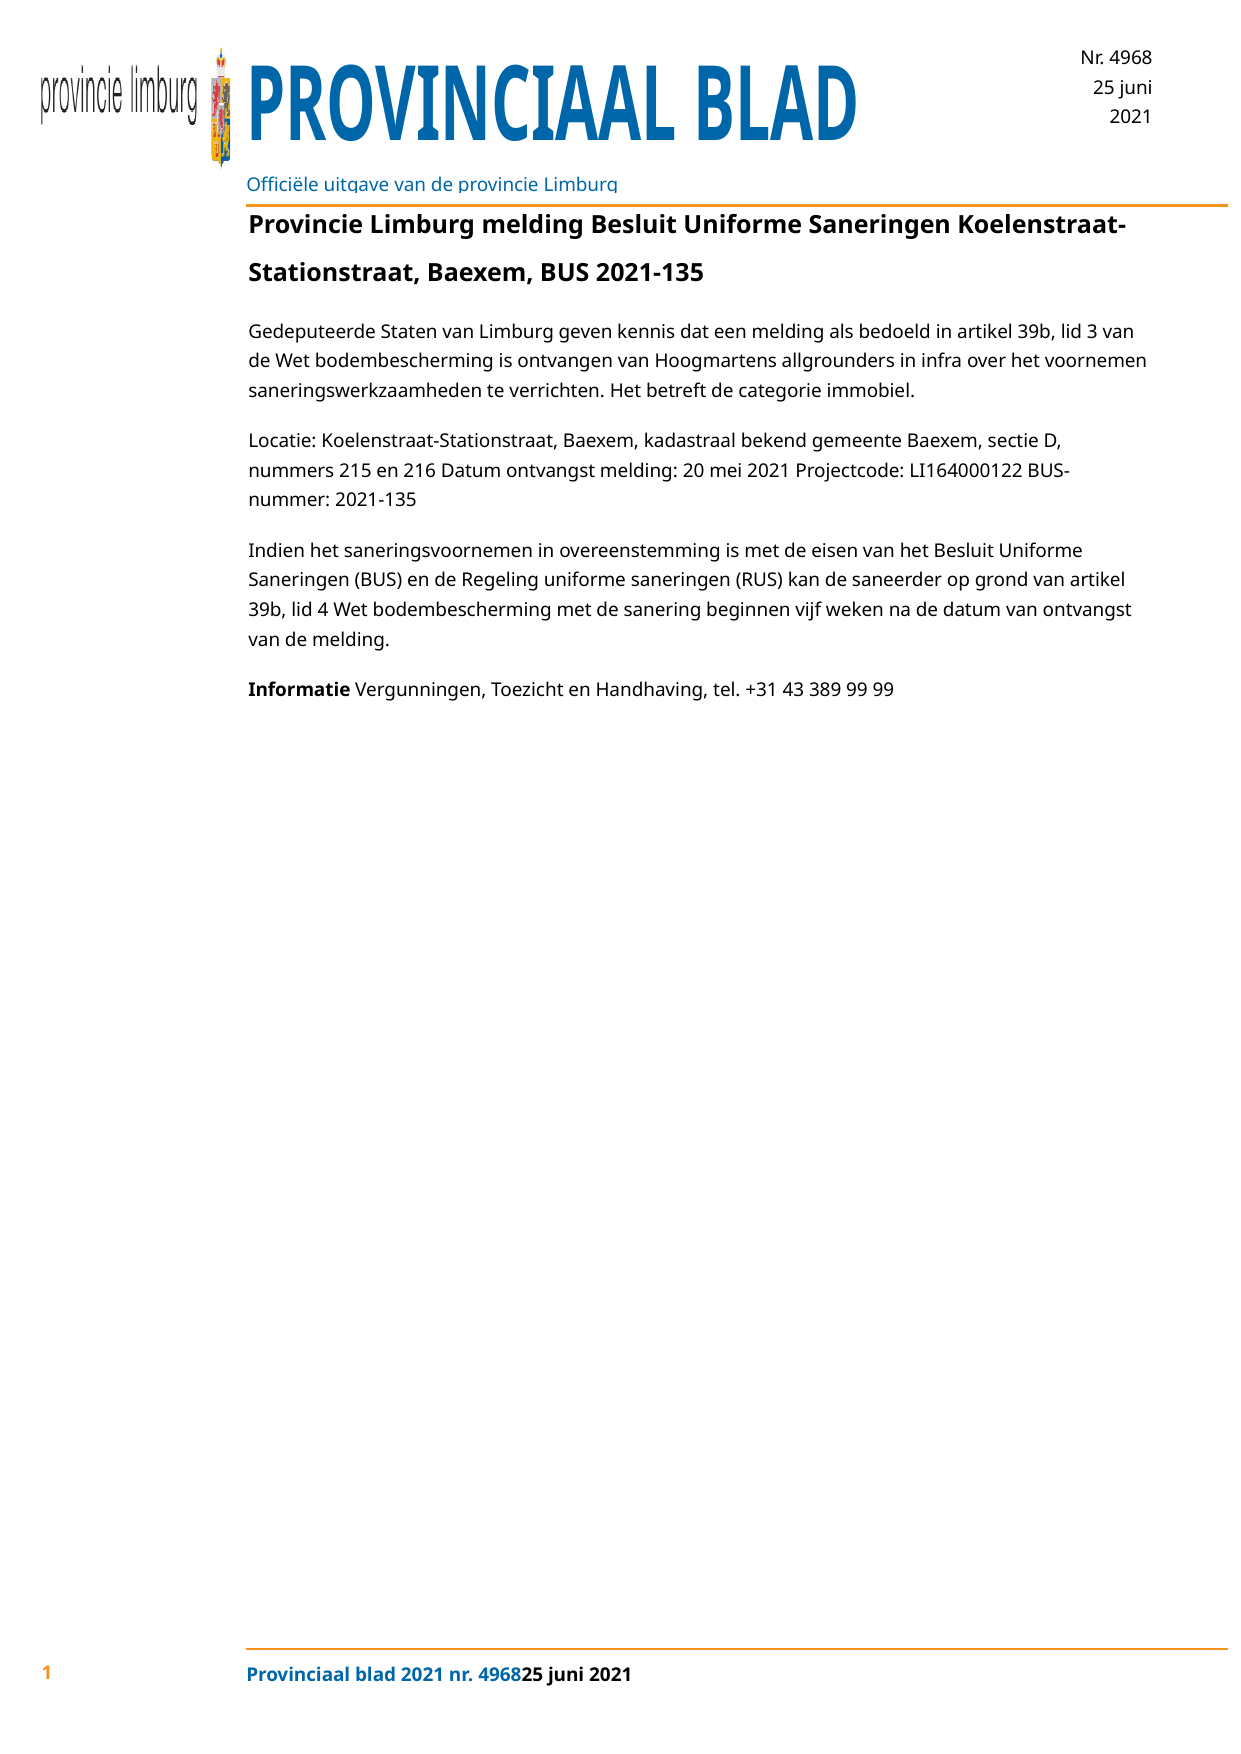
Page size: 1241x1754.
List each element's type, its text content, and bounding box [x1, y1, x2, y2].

text Informatie Vergunningen, Toezicht en Handhaving, tel. +31 43 389 99 99 [248, 676, 1152, 702]
text Locatie: Koelenstraat-Stationstraat, Baexem, kadastraal bekend gemeente Baexem, sectie D, nummers 215 en 216 Datum ontvangst melding: 20 mei 2021 Projectcode: LI164000122 BUS-nummer: 2021-135 [248, 427, 1152, 512]
picture [41, 47, 231, 172]
text Indien het saneringsvoornemen in overeenstemming is met de eisen van het Besluit Uniforme Saneringen (BUS) en de Regeling uniforme saneringen (RUS) kan de saneerder op grond van artikel 39b, lid 4 Wet bodembescherming met de sanering beginnen vijf weken na de datum van ontvangst van de melding. [248, 537, 1152, 652]
text Gedeputeerde Staten van Limburg geven kennis dat een melding als bedoeld in artikel 39b, lid 3 van de Wet bodembescherming is ontvangen van Hoogmartens allgrounders in infra over het voornemen saneringswerkzaamheden te verrichten. Het betreft de categorie immobiel. [248, 318, 1152, 403]
text Provincie Limburg melding Besluit Uniforme Saneringen Koelenstraat-Stationstraat, Baexem, BUS 2021-135 [248, 207, 1152, 288]
